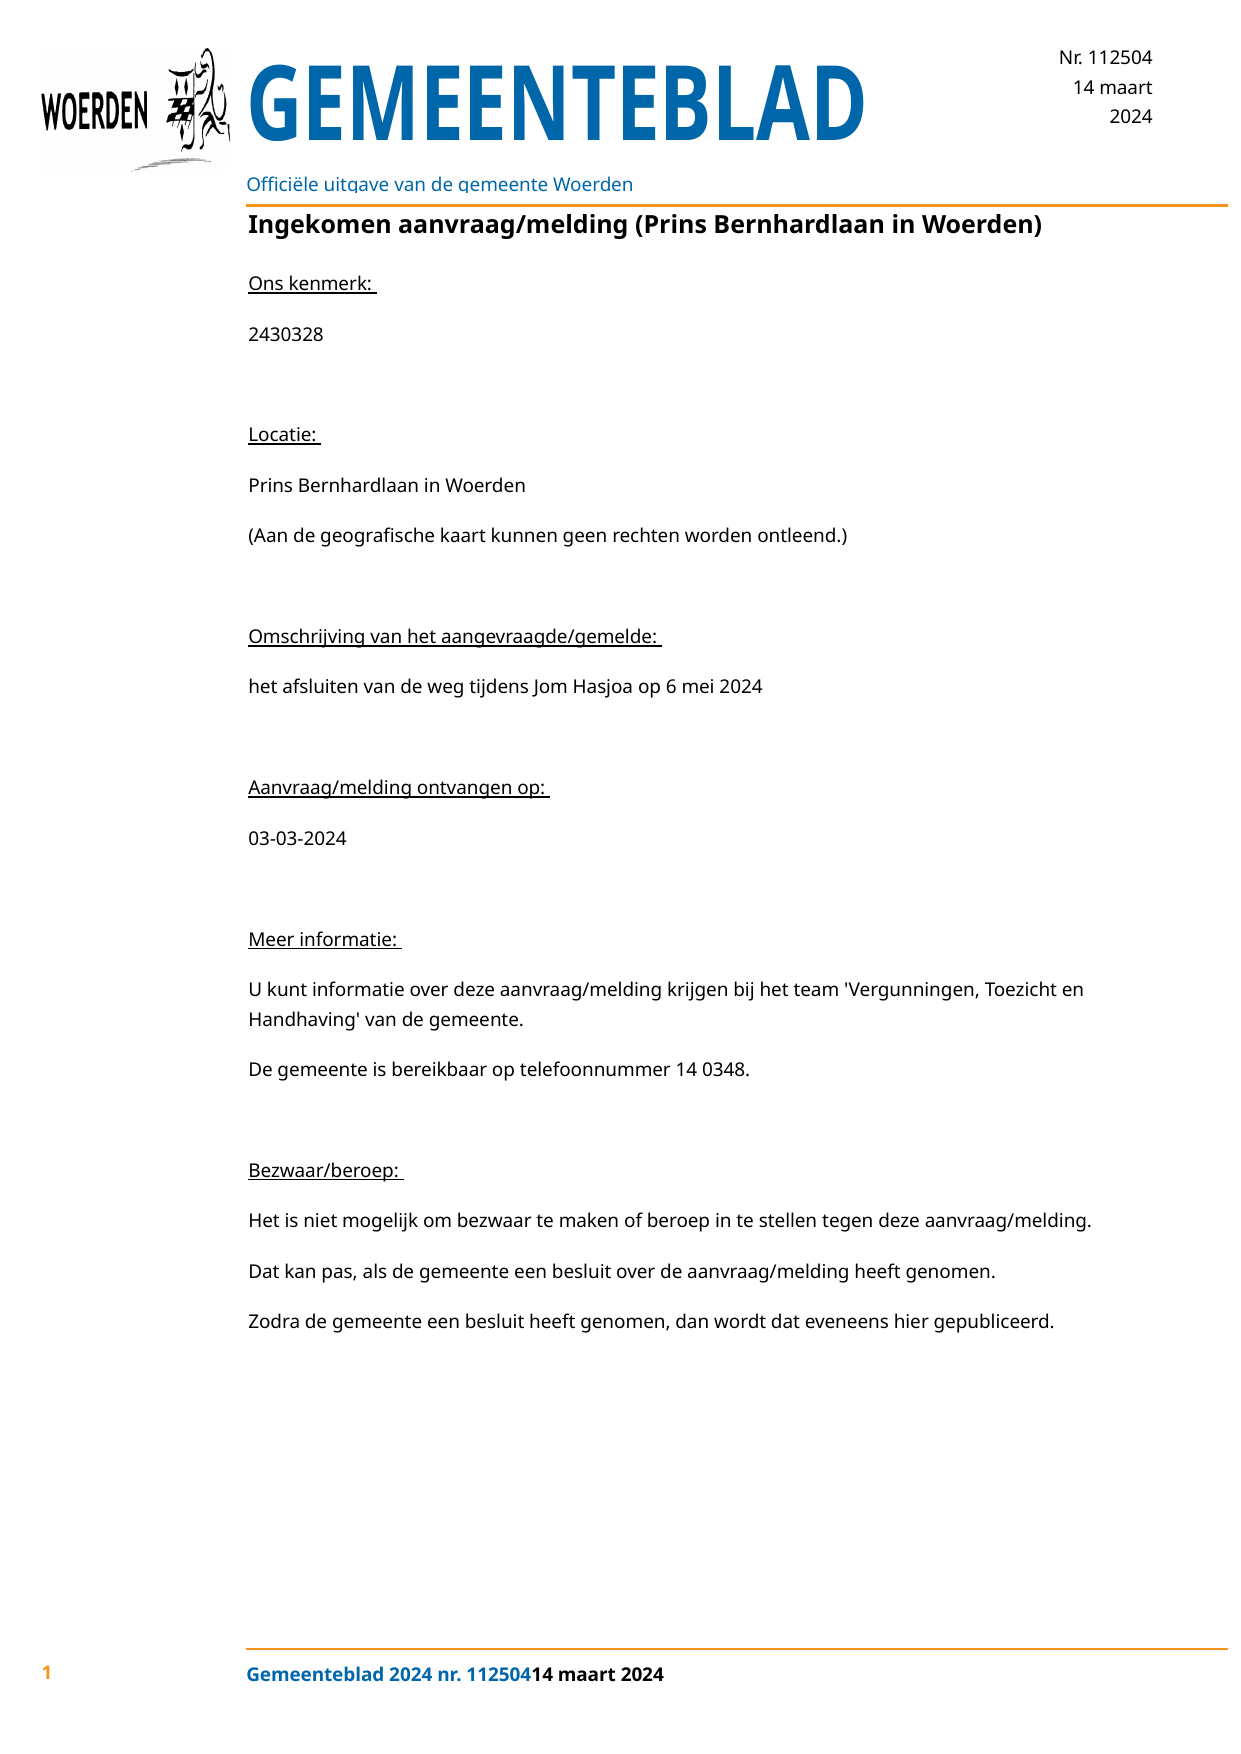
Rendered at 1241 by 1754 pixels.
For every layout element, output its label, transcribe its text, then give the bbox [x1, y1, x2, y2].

text U kunt informatie over deze aanvraag/melding krijgen bij het team 'Vergunningen, Toezicht en Handhaving' van de gemeente. [248, 976, 1152, 1031]
text 2430328 [248, 321, 1152, 346]
text Omschrijving van het aangevraagde/gemelde: [248, 623, 1152, 649]
text Ons kenmerk: [248, 270, 1152, 296]
text 03-03-2024 [248, 825, 1152, 851]
text Zodra de gemeente een besluit heeft genomen, dan wordt dat eveneens hier gepubliceerd. [248, 1308, 1152, 1334]
text Het is niet mogelijk om bezwaar te maken of beroep in te stellen tegen deze aanvraag/melding. [248, 1207, 1152, 1233]
text Bezwaar/beroep: [248, 1157, 1152, 1183]
text Ingekomen aanvraag/melding (Prins Bernhardlaan in Woerden) [248, 207, 1152, 241]
picture [41, 47, 231, 172]
text De gemeente is bereikbaar op telefoonnummer 14 0348. [248, 1056, 1152, 1082]
text (Aan de geografische kaart kunnen geen rechten worden ontleend.) [248, 522, 1152, 548]
text Locatie: [248, 422, 1152, 447]
text Dat kan pas, als de gemeente een besluit over de aanvraag/melding heeft genomen. [248, 1258, 1152, 1283]
text Aanvraag/melding ontvangen op: [248, 774, 1152, 800]
text Prins Bernhardlaan in Woerden [248, 472, 1152, 498]
text Meer informatie: [248, 926, 1152, 951]
text het afsluiten van de weg tijdens Jom Hasjoa op 6 mei 2024 [248, 674, 1152, 699]
